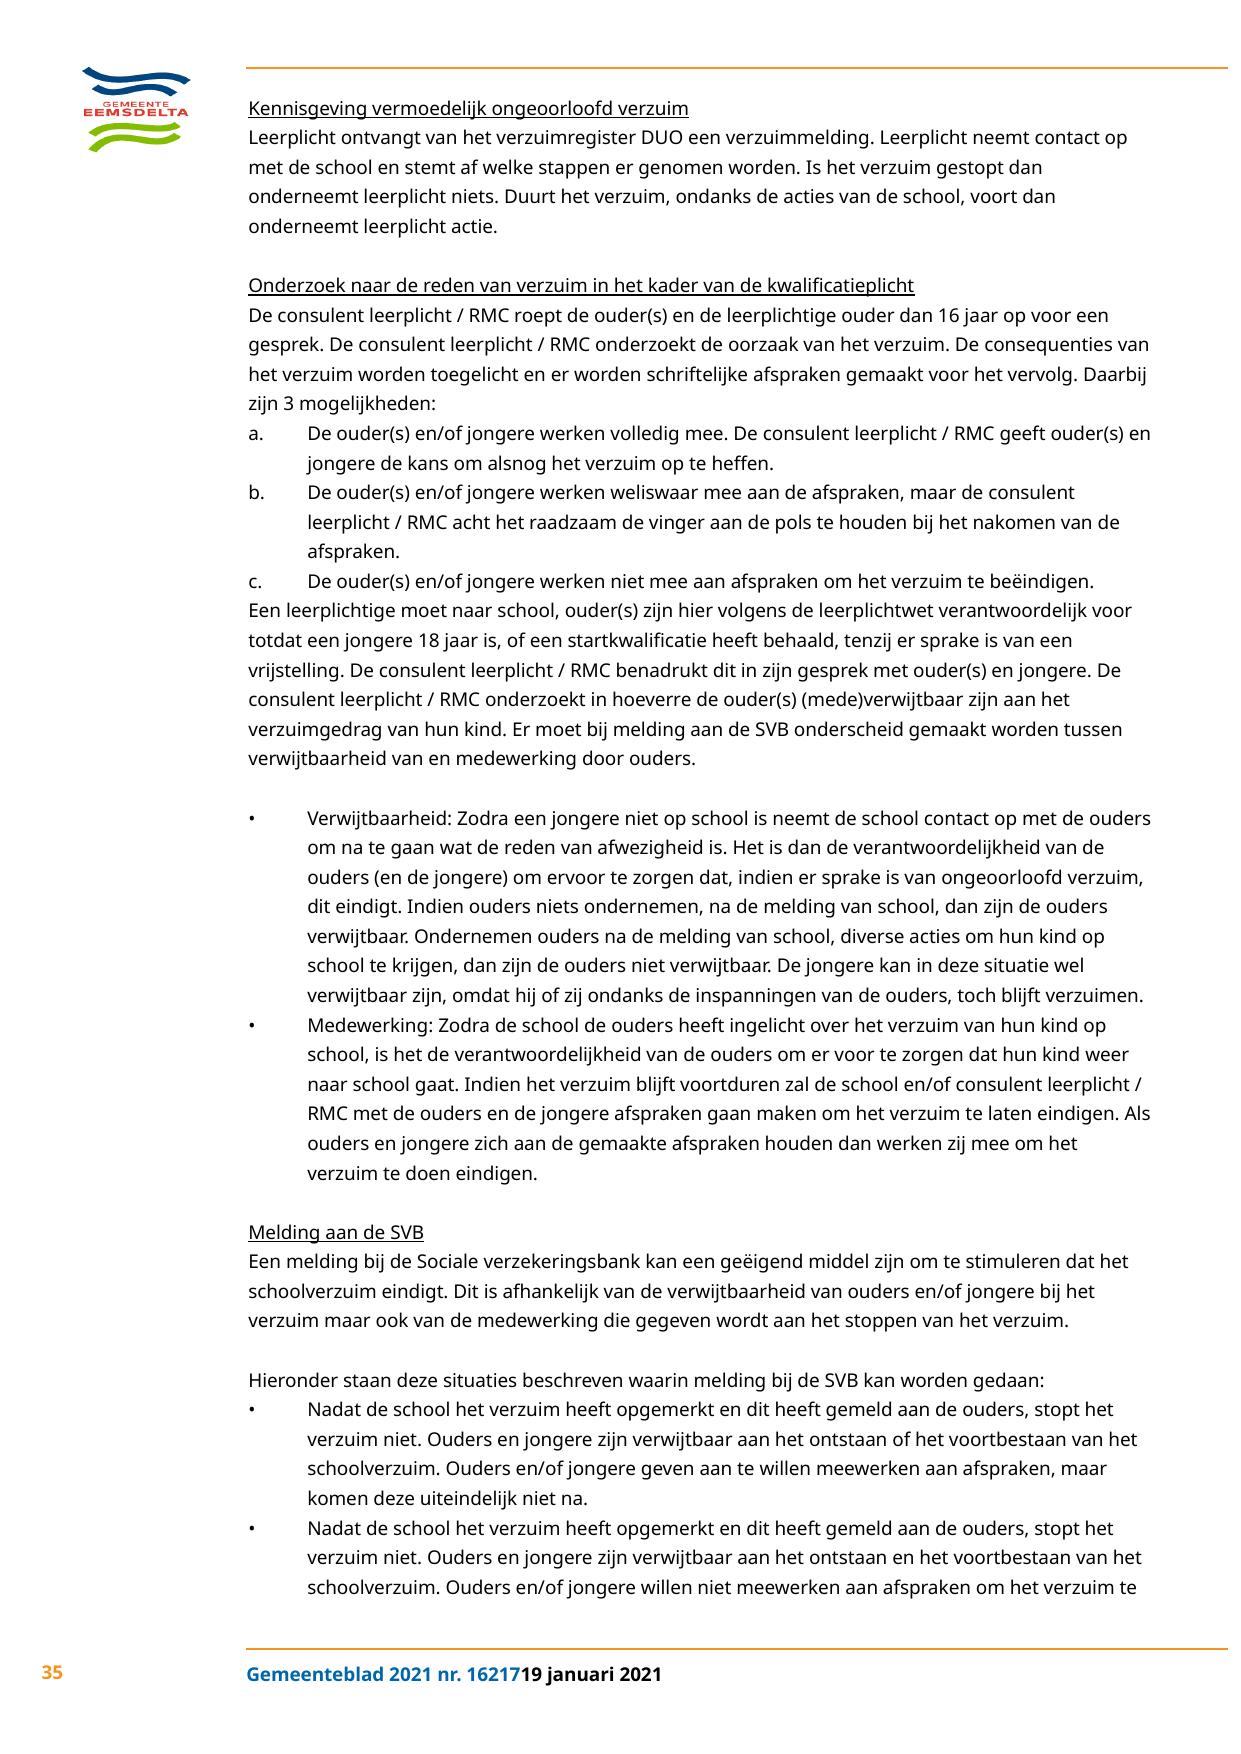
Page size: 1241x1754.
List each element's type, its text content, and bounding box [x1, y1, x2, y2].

text Leerplicht ontvangt van het verzuimregister DUO een verzuimmelding. Leerplicht neemt contact op met de school en stemt af welke stappen er genomen worden. Is het verzuim gestopt dan onderneemt leerplicht niets. Duurt het verzuim, ondanks de acties van de school, voort dan onderneemt leerplicht actie. [248, 124, 1152, 239]
text De consulent leerplicht / RMC roept de ouder(s) en de leerplichtige ouder dan 16 jaar op voor een gesprek. De consulent leerplicht / RMC onderzoekt de oorzaak van het verzuim. De consequenties van het verzuim worden toegelicht en er worden schriftelijke afspraken gemaakt voor het vervolg. Daarbij zijn 3 mogelijkheden: [248, 302, 1152, 416]
list De ouder(s) en/of jongere werken niet mee aan afspraken om het verzuim te beëindigen. [248, 568, 1152, 594]
text Hieronder staan deze situaties beschreven waarin melding bij de SVB kan worden gedaan: [248, 1367, 1152, 1393]
list De ouder(s) en/of jongere werken weliswaar mee aan de afspraken, maar de consulent leerplicht / RMC acht het raadzaam de vinger aan de pols te houden bij het nakomen van de afspraken. [248, 479, 1152, 564]
text Melding aan de SVB [248, 1219, 1152, 1245]
list Verwijtbaarheid: Zodra een jongere niet op school is neemt de school contact op met de ouders om na te gaan wat de reden van afwezigheid is. Het is dan de verantwoordelijkheid van de ouders (en de jongere) om ervoor te zorgen dat, indien er sprake is van ongeoorloofd verzuim, dit eindigt. Indien ouders niets ondernemen, na de melding van school, dan zijn de ouders verwijtbaar. Ondernemen ouders na de melding van school, diverse acties om hun kind op school te krijgen, dan zijn de ouders niet verwijtbaar. De jongere kan in deze situatie wel verwijtbaar zijn, omdat hij of zij ondanks de inspanningen van de ouders, toch blijft verzuimen. [248, 805, 1152, 1008]
list Medewerking: Zodra de school de ouders heeft ingelicht over het verzuim van hun kind op school, is het de verantwoordelijkheid van de ouders om er voor te zorgen dat hun kind weer naar school gaat. Indien het verzuim blijft voortduren zal de school en/of consulent leerplicht / RMC met de ouders en de jongere afspraken gaan maken om het verzuim te laten eindigen. Als ouders en jongere zich aan de gemaakte afspraken houden dan werken zij mee om het verzuim te doen eindigen. [248, 1012, 1152, 1186]
list De ouder(s) en/of jongere werken volledig mee. De consulent leerplicht / RMC geeft ouder(s) en jongere de kans om alsnog het verzuim op te heffen. [248, 420, 1152, 476]
text Een leerplichtige moet naar school, ouder(s) zijn hier volgens de leerplichtwet verantwoordelijk voor totdat een jongere 18 jaar is, of een startkwalificatie heeft behaald, tenzij er sprake is van een vrijstelling. De consulent leerplicht / RMC benadrukt dit in zijn gesprek met ouder(s) en jongere. De consulent leerplicht / RMC onderzoekt in hoeverre de ouder(s) (mede)verwijtbaar zijn aan het verzuimgedrag van hun kind. Er moet bij melding aan de SVB onderscheid gemaakt worden tussen verwijtbaarheid van en medewerking door ouders. [248, 598, 1152, 771]
text Kennisgeving vermoedelijk ongeoorloofd verzuim [248, 95, 1152, 121]
text Onderzoek naar de reden van verzuim in het kader van de kwalificatieplicht [248, 272, 1152, 298]
text Een melding bij de Sociale verzekeringsbank kan een geëigend middel zijn om te stimuleren dat het schoolverzuim eindigt. Dit is afhankelijk van de verwijtbaarheid van ouders en/of jongere bij het verzuim maar ook van de medewerking die gegeven wordt aan het stoppen van het verzuim. [248, 1248, 1152, 1333]
list Nadat de school het verzuim heeft opgemerkt en dit heeft gemeld aan de ouders, stopt het verzuim niet. Ouders en jongere zijn verwijtbaar aan het ontstaan of het voortbestaan van het schoolverzuim. Ouders en/of jongere geven aan te willen meewerken aan afspraken, maar komen deze uiteindelijk niet na. [248, 1396, 1152, 1511]
list Nadat de school het verzuim heeft opgemerkt en dit heeft gemeld aan de ouders, stopt het verzuim niet. Ouders en jongere zijn verwijtbaar aan het ontstaan en het voortbestaan van het schoolverzuim. Ouders en/of jongere willen niet meewerken aan afspraken om het verzuim te [248, 1515, 1152, 1600]
picture [41, 47, 231, 172]
